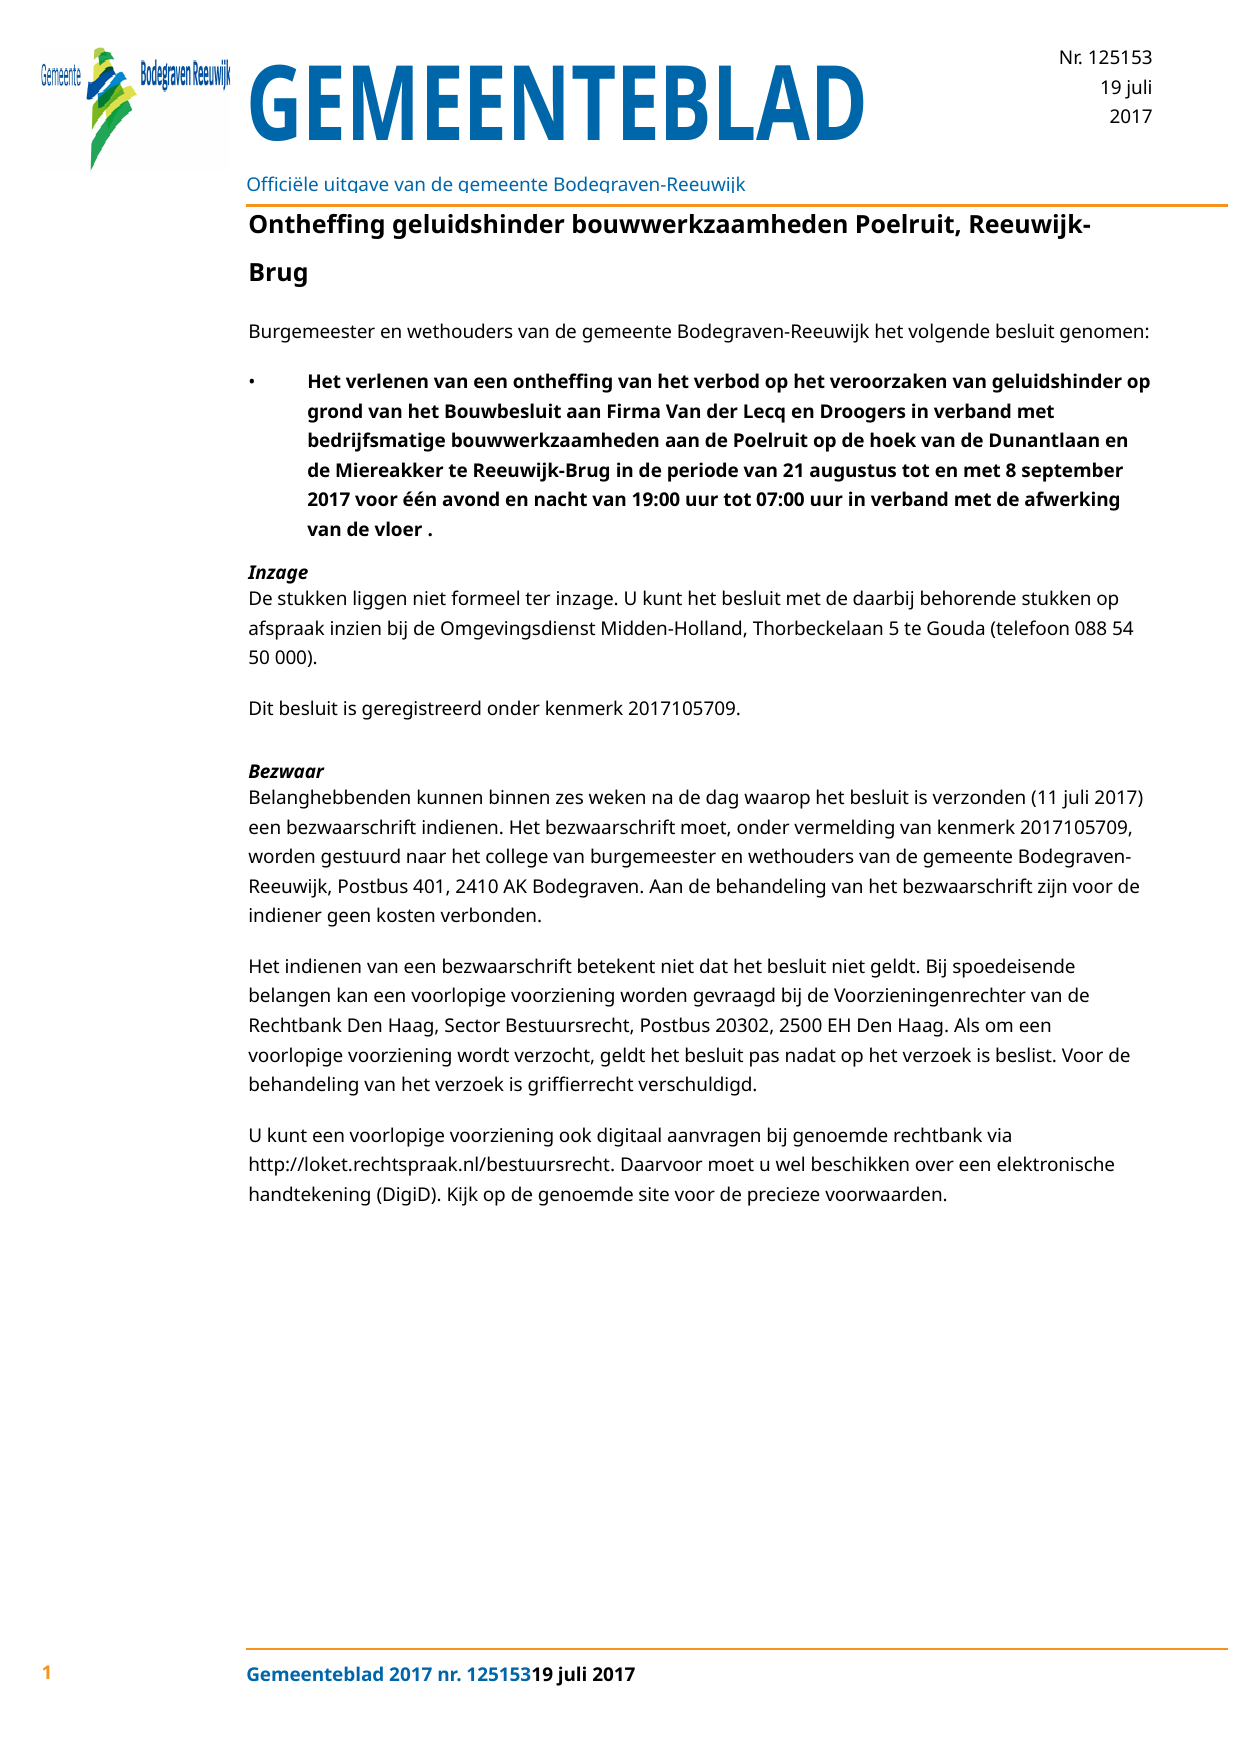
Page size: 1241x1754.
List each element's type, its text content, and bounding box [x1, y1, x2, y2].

text Het indienen van een bezwaarschrift betekent niet dat het besluit niet geldt. Bij spoedeisende belangen kan een voorlopige voorziening worden gevraagd bij de Voorzieningenrechter van de Rechtbank Den Haag, Sector Bestuursrecht, Postbus 20302, 2500 EH Den Haag. Als om een voorlopige voorziening wordt verzocht, geldt het besluit pas nadat op het verzoek is beslist. Voor de behandeling van het verzoek is griffierrecht verschuldigd. [248, 953, 1152, 1097]
text Inzage [248, 559, 1152, 585]
list Het verlenen van een ontheffing van het verbod op het veroorzaken van geluidshinder op grond van het Bouwbesluit aan Firma Van der Lecq en Droogers in verband met bedrijfsmatige bouwwerkzaamheden aan de Poelruit op de hoek van de Dunantlaan en de Miereakker te Reeuwijk-Brug in de periode van 21 augustus tot en met 8 september 2017 voor één avond en nacht van 19:00 uur tot 07:00 uur in verband met de afwerking van de vloer . [248, 368, 1152, 542]
text U kunt een voorlopige voorziening ook digitaal aanvragen bij genoemde rechtbank via http://loket.rechtspraak.nl/bestuursrecht. Daarvoor moet u wel beschikken over een elektronische handtekening (DigiD). Kijk op de genoemde site voor de precieze voorwaarden. [248, 1122, 1152, 1207]
text Burgemeester en wethouders van de gemeente Bodegraven-Reeuwijk het volgende besluit genomen: [248, 318, 1152, 344]
text Dit besluit is geregistreerd onder kenmerk 2017105709. [248, 695, 1152, 720]
text Bezwaar [248, 759, 1152, 784]
text Belanghebbenden kunnen binnen zes weken na de dag waarop het besluit is verzonden (11 juli 2017) een bezwaarschrift indienen. Het bezwaarschrift moet, onder vermelding van kenmerk 2017105709, worden gestuurd naar het college van burgemeester en wethouders van de gemeente Bodegraven-Reeuwijk, Postbus 401, 2410 AK Bodegraven. Aan de behandeling van het bezwaarschrift zijn voor de indiener geen kosten verbonden. [248, 784, 1152, 928]
text Ontheffing geluidshinder bouwwerkzaamheden Poelruit, Reeuwijk-Brug [248, 207, 1152, 288]
text De stukken liggen niet formeel ter inzage. U kunt het besluit met de daarbij behorende stukken op afspraak inzien bij de Omgevingsdienst Midden-Holland, Thorbeckelaan 5 te Gouda (telefoon 088 54 50 000). [248, 585, 1152, 670]
picture [41, 47, 231, 172]
